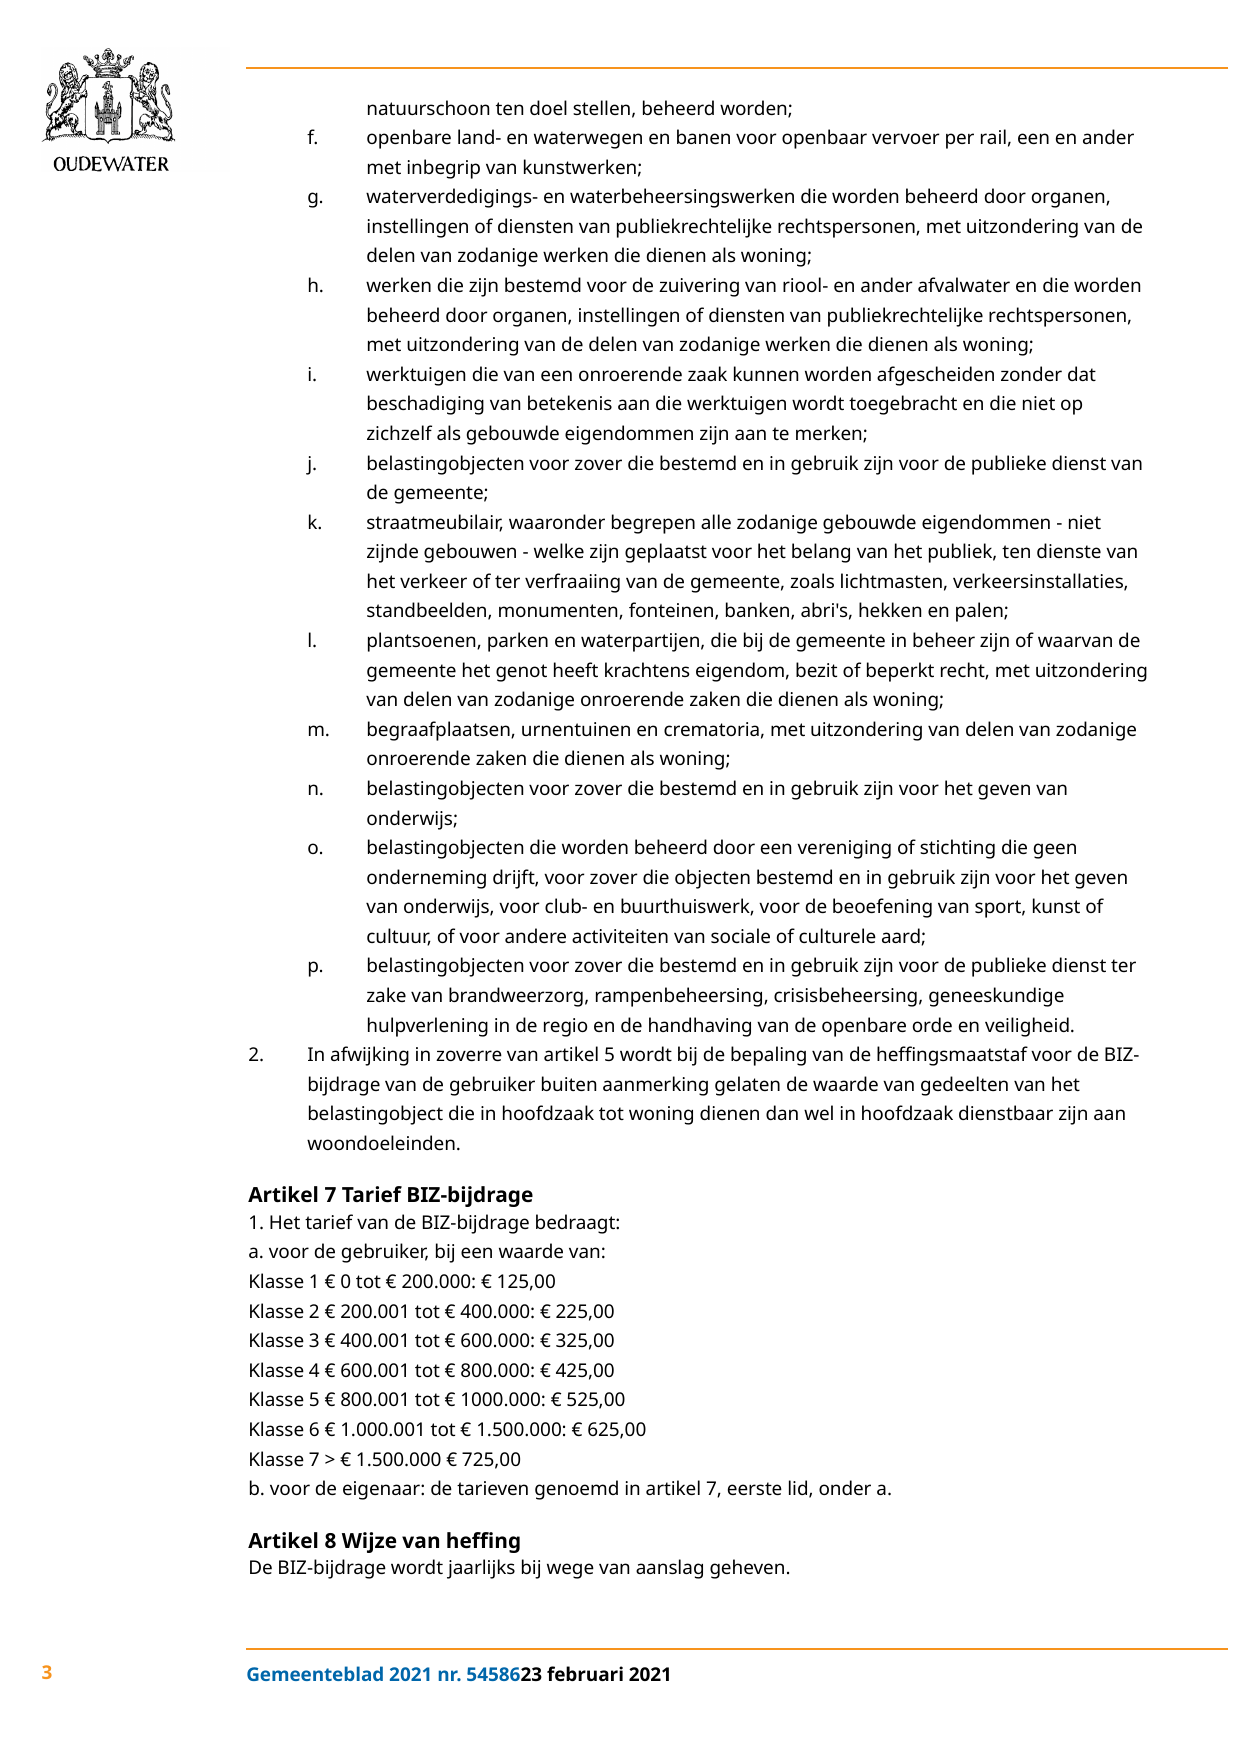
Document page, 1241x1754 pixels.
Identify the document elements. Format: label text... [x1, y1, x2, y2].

text b. voor de eigenaar: de tarieven genoemd in artikel 7, eerste lid, onder a. [248, 1475, 1152, 1501]
picture [41, 47, 231, 172]
text Klasse 1 € 0 tot € 200.000: € 125,00 [248, 1268, 1152, 1294]
list belastingobjecten voor zover die bestemd en in gebruik zijn voor de publieke dienst van de gemeente; [307, 450, 1152, 505]
text Klasse 4 € 600.001 tot € 800.000: € 425,00 [248, 1357, 1152, 1383]
list natuurschoon ten doel stellen, beheerd worden; [307, 95, 1152, 121]
text Klasse 2 € 200.001 tot € 400.000: € 225,00 [248, 1298, 1152, 1323]
list begraafplaatsen, urnentuinen en crematoria, met uitzondering van delen van zodanige onroerende zaken die dienen als woning; [307, 716, 1152, 771]
text Klasse 7 > € 1.500.000 € 725,00 [248, 1446, 1152, 1471]
text a. voor de gebruiker, bij een waarde van: [248, 1239, 1152, 1264]
list waterverdedigings- en waterbeheersingswerken die worden beheerd door organen, instellingen of diensten van publiekrechtelijke rechtspersonen, met uitzondering van de delen van zodanige werken die dienen als woning; [307, 183, 1152, 268]
list plantsoenen, parken en waterpartijen, die bij de gemeente in beheer zijn of waarvan de gemeente het genot heeft krachtens eigendom, bezit of beperkt recht, met uitzondering van delen van zodanige onroerende zaken die dienen als woning; [307, 627, 1152, 712]
list werken die zijn bestemd voor de zuivering van riool- en ander afvalwater en die worden beheerd door organen, instellingen of diensten van publiekrechtelijke rechtspersonen, met uitzondering van de delen van zodanige werken die dienen als woning; [307, 272, 1152, 357]
list In afwijking in zoverre van artikel 5 wordt bij de bepaling van de heffingsmaatstaf voor de BIZ-bijdrage van de gebruiker buiten aanmerking gelaten de waarde van gedeelten van het belastingobject die in hoofdzaak tot woning dienen dan wel in hoofdzaak dienstbaar zijn aan woondoeleinden. [248, 1041, 1152, 1156]
list straatmeubilair, waaronder begrepen alle zodanige gebouwde eigendommen - niet zijnde gebouwen - welke zijn geplaatst voor het belang van het publiek, ten dienste van het verkeer of ter verfraaiing van de gemeente, zoals lichtmasten, verkeersinstallaties, standbeelden, monumenten, fonteinen, banken, abri's, hekken en palen; [307, 509, 1152, 623]
text Artikel 8 Wijze van heffing [248, 1526, 1152, 1554]
list belastingobjecten die worden beheerd door een vereniging of stichting die geen onderneming drijft, voor zover die objecten bestemd en in gebruik zijn voor het geven van onderwijs, voor club- en buurthuiswerk, voor de beoefening van sport, kunst of cultuur, of voor andere activiteiten van sociale of culturele aard; [307, 834, 1152, 949]
text Artikel 7 Tarief BIZ-bijdrage [248, 1181, 1152, 1209]
text Klasse 5 € 800.001 tot € 1000.000: € 525,00 [248, 1387, 1152, 1412]
text 1. Het tarief van de BIZ-bijdrage bedraagt: [248, 1209, 1152, 1235]
text Klasse 3 € 400.001 tot € 600.000: € 325,00 [248, 1327, 1152, 1353]
list belastingobjecten voor zover die bestemd en in gebruik zijn voor het geven van onderwijs; [307, 775, 1152, 831]
text De BIZ-bijdrage wordt jaarlijks bij wege van aanslag geheven. [248, 1554, 1152, 1580]
text Klasse 6 € 1.000.001 tot € 1.500.000: € 625,00 [248, 1416, 1152, 1442]
list werktuigen die van een onroerende zaak kunnen worden afgescheiden zonder dat beschadiging van betekenis aan die werktuigen wordt toegebracht en die niet op zichzelf als gebouwde eigendommen zijn aan te merken; [307, 361, 1152, 446]
list belastingobjecten voor zover die bestemd en in gebruik zijn voor de publieke dienst ter zake van brandweerzorg, rampenbeheersing, crisisbeheersing, geneeskundige hulpverlening in de regio en de handhaving van de openbare orde en veiligheid. [307, 953, 1152, 1038]
list openbare land- en waterwegen en banen voor openbaar vervoer per rail, een en ander met inbegrip van kunstwerken; [307, 124, 1152, 180]
